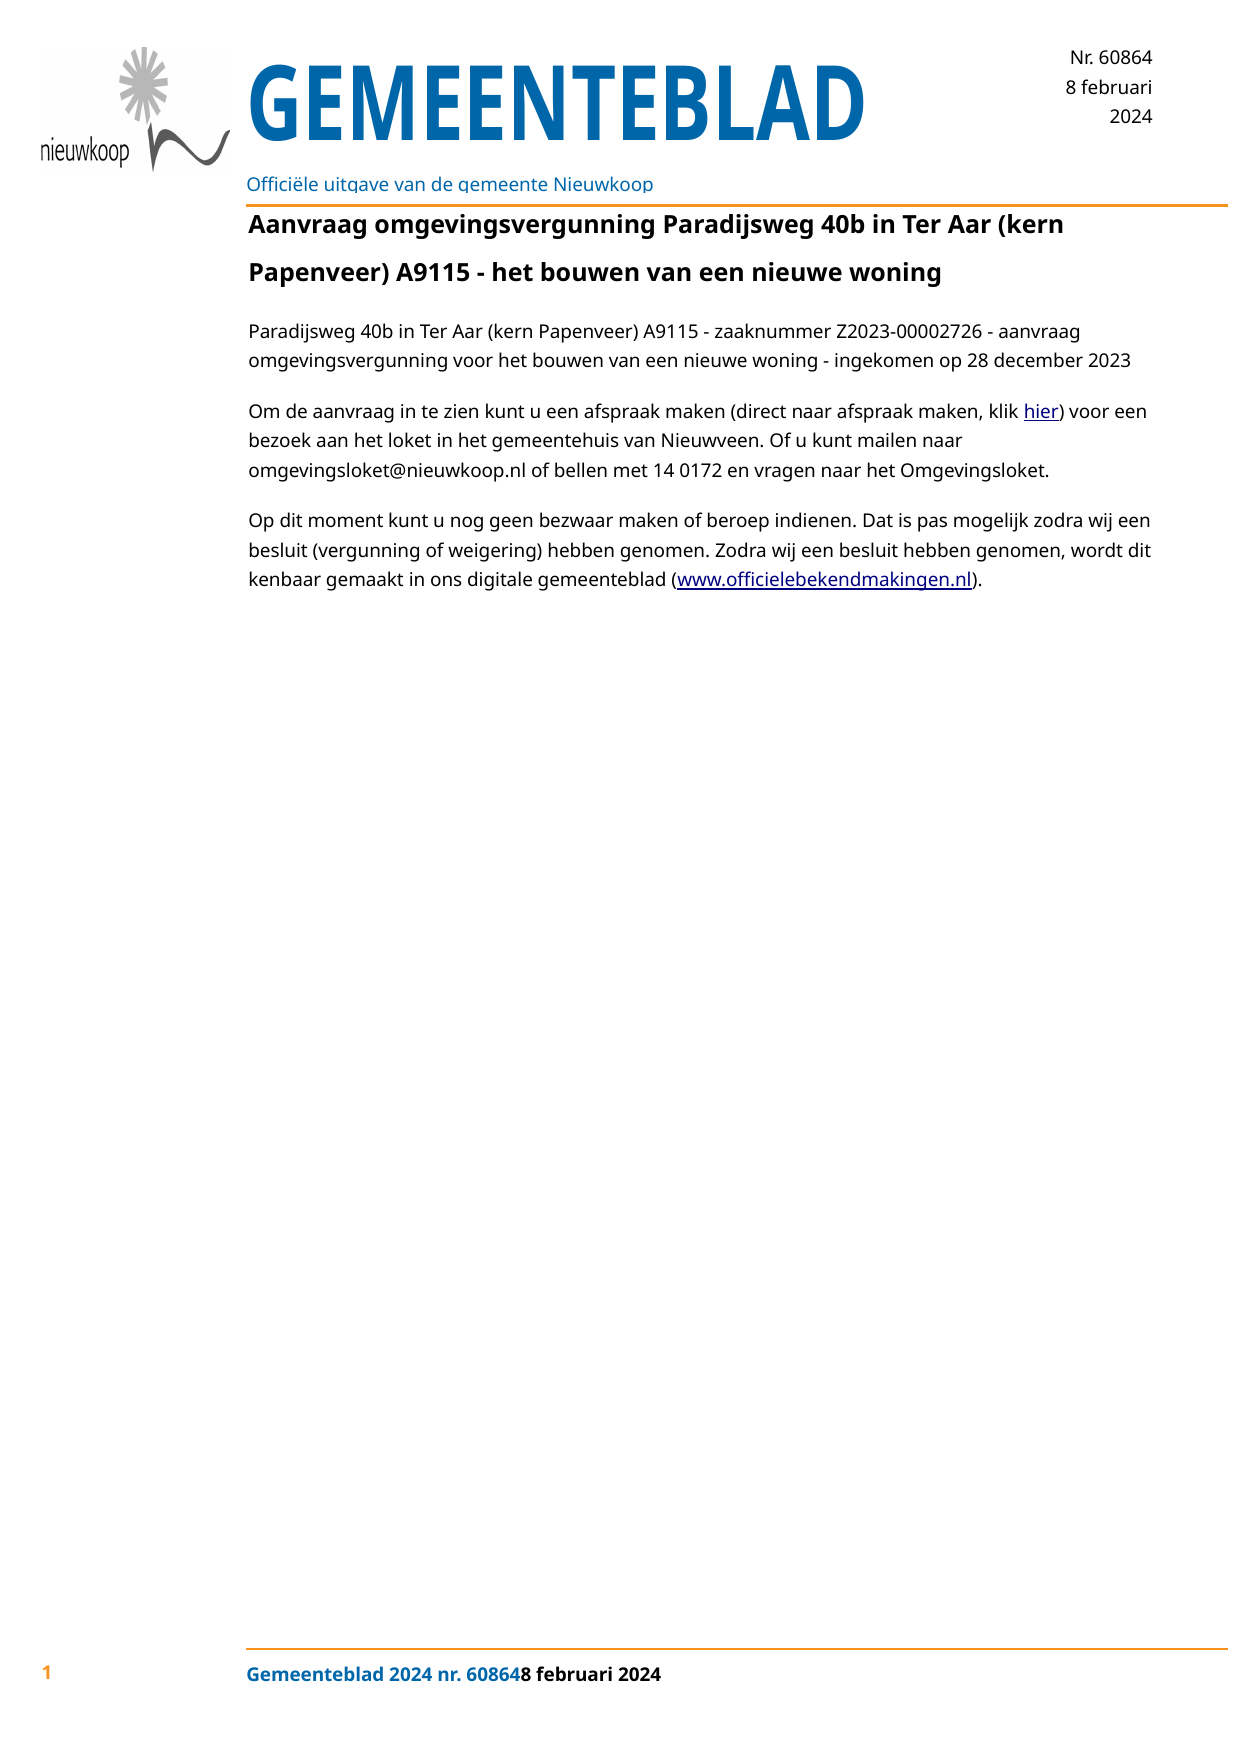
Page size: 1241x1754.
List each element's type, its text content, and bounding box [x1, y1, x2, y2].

text Paradijsweg 40b in Ter Aar (kern Papenveer) A9115 - zaaknummer Z2023-00002726 - aanvraag omgevingsvergunning voor het bouwen van een nieuwe woning - ingekomen op 28 december 2023 [248, 318, 1152, 373]
text Op dit moment kunt u nog geen bezwaar maken of beroep indienen. Dat is pas mogelijk zodra wij een besluit (vergunning of weigering) hebben genomen. Zodra wij een besluit hebben genomen, wordt dit kenbaar gemaakt in ons digitale gemeenteblad (www.officielebekendmakingen.nl). [248, 507, 1152, 592]
text Om de aanvraag in te zien kunt u een afspraak maken (direct naar afspraak maken, klik hier) voor een bezoek aan het loket in het gemeentehuis van Nieuwveen. Of u kunt mailen naar omgevingsloket@nieuwkoop.nl of bellen met 14 0172 en vragen naar het Omgevingsloket. [248, 398, 1152, 483]
text Aanvraag omgevingsvergunning Paradijsweg 40b in Ter Aar (kern Papenveer) A9115 - het bouwen van een nieuwe woning [248, 207, 1152, 288]
picture [41, 47, 231, 172]
